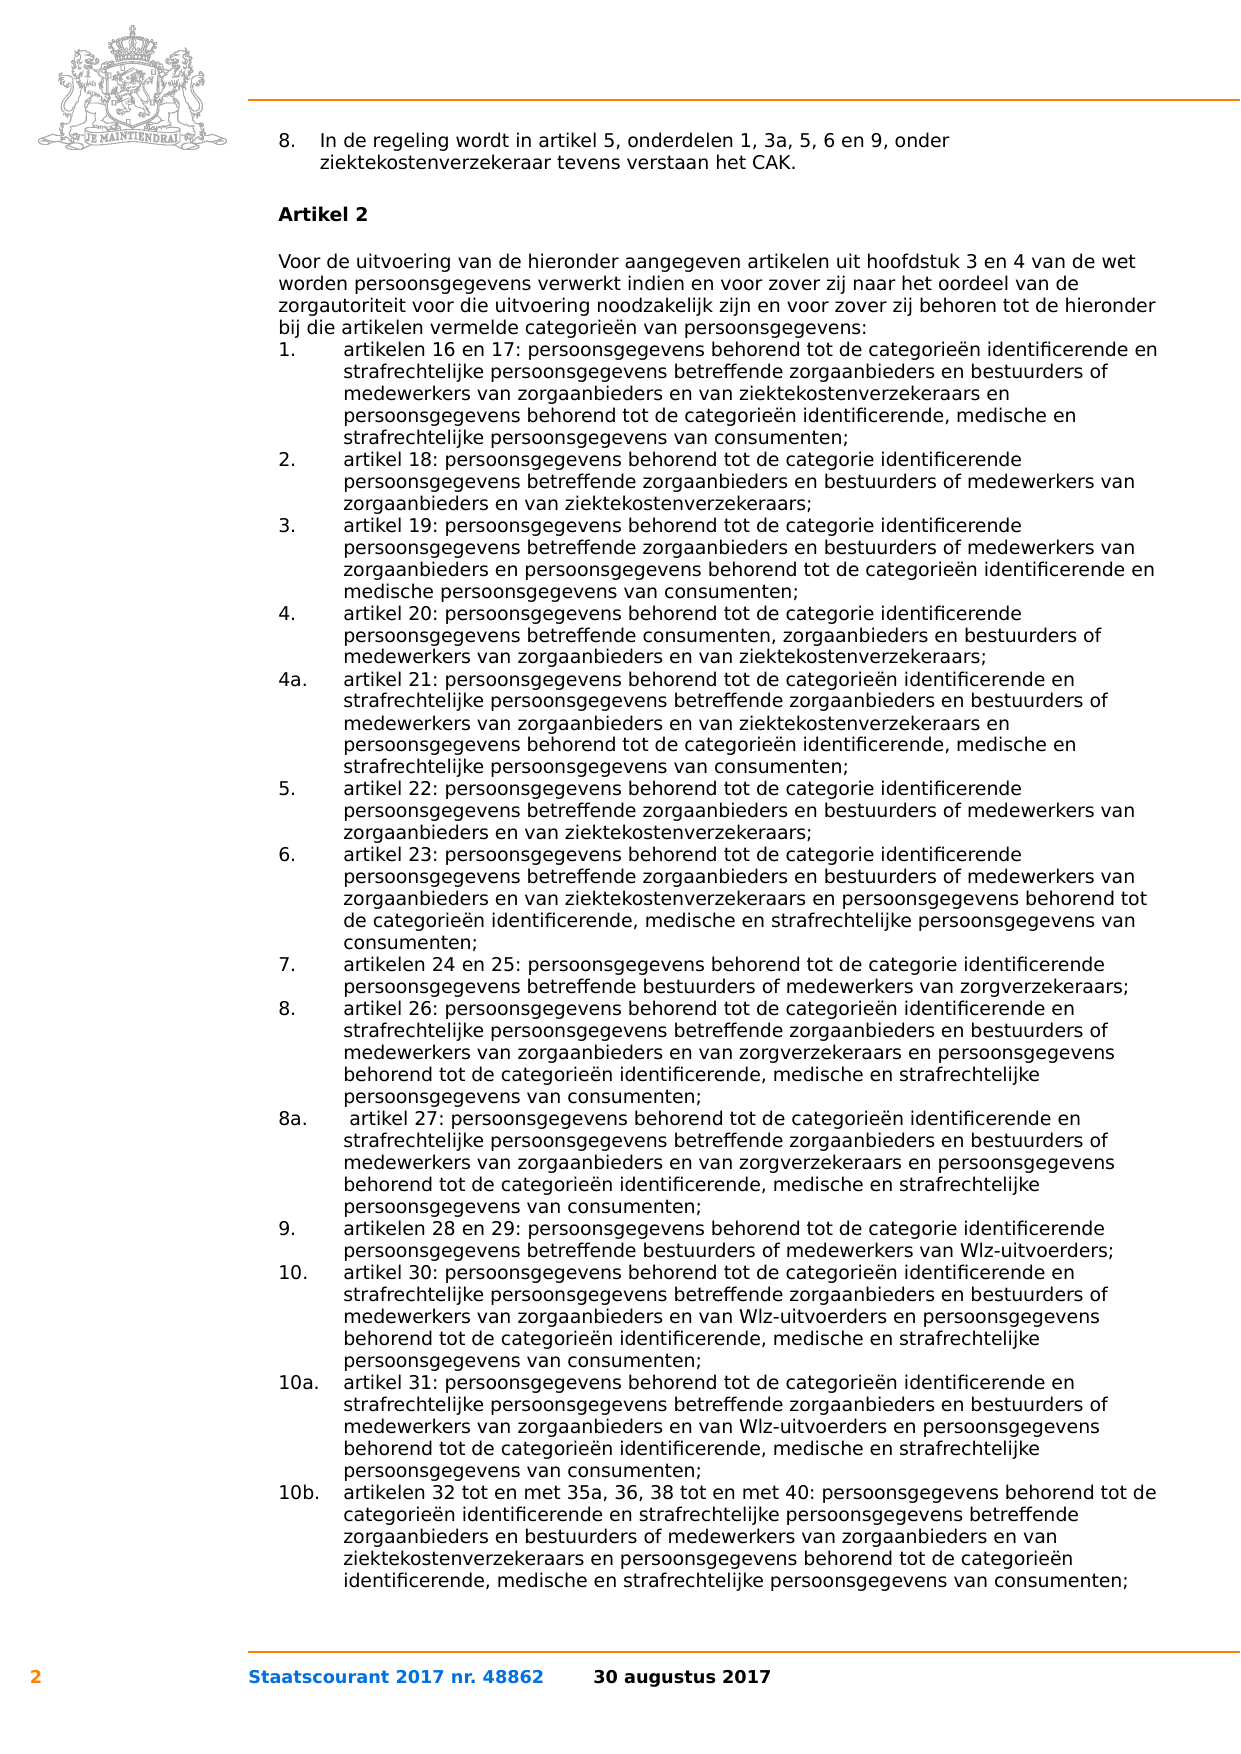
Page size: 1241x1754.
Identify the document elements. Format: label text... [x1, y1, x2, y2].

text 8a. artikel 27: persoonsgegevens behorend tot de categorieën identificerende en strafrechtelijke persoonsgegevens betreffende zorgaanbieders en bestuurders of medewerkers van zorgaanbieders en van zorgverzekeraars en persoonsgegevens behorend tot de categorieën identificerende, medische en strafrechtelijke persoonsgegevens van consumenten; [278, 1108, 1163, 1218]
text 10a. artikel 31: persoonsgegevens behorend tot de categorieën identificerende en strafrechtelijke persoonsgegevens betreffende zorgaanbieders en bestuurders of medewerkers van zorgaanbieders en van Wlz-uitvoerders en persoonsgegevens behorend tot de categorieën identificerende, medische en strafrechtelijke persoonsgegevens van consumenten; [278, 1372, 1163, 1482]
text 9. artikelen 28 en 29: persoonsgegevens behorend tot de categorie identificerende persoonsgegevens betreffende bestuurders of medewerkers van Wlz-uitvoerders; [278, 1218, 1163, 1262]
text 3. artikel 19: persoonsgegevens behorend tot de categorie identificerende persoonsgegevens betreffende zorgaanbieders en bestuurders of medewerkers van zorgaanbieders en persoonsgegevens behorend tot de categorieën identificerende en medische persoonsgegevens van consumenten; [278, 514, 1163, 602]
text 8. In de regeling wordt in artikel 5, onderdelen 1, 3a, 5, 6 en 9, onder ziektekostenverzekeraar tevens verstaan het CAK. [278, 130, 1163, 174]
text 6. artikel 23: persoonsgegevens behorend tot de categorie identificerende persoonsgegevens betreffende zorgaanbieders en bestuurders of medewerkers van zorgaanbieders en van ziektekostenverzekeraars en persoonsgegevens behorend tot de categorieën identificerende, medische en strafrechtelijke persoonsgegevens van consumenten; [278, 844, 1163, 954]
text 10b. artikelen 32 tot en met 35a, 36, 38 tot en met 40: persoonsgegevens behorend tot de categorieën identificerende en strafrechtelijke persoonsgegevens betreffende zorgaanbieders en bestuurders of medewerkers van zorgaanbieders en van ziektekostenverzekeraars en persoonsgegevens behorend tot de categorieën identificerende, medische en strafrechtelijke persoonsgegevens van consumenten; [278, 1482, 1163, 1592]
text 2. artikel 18: persoonsgegevens behorend tot de categorie identificerende persoonsgegevens betreffende zorgaanbieders en bestuurders of medewerkers van zorgaanbieders en van ziektekostenverzekeraars; [278, 449, 1163, 514]
text 5. artikel 22: persoonsgegevens behorend tot de categorie identificerende persoonsgegevens betreffende zorgaanbieders en bestuurders of medewerkers van zorgaanbieders en van ziektekostenverzekeraars; [278, 778, 1163, 844]
picture [38, 25, 227, 150]
text 1. artikelen 16 en 17: persoonsgegevens behorend tot de categorieën identificerende en strafrechtelijke persoonsgegevens betreffende zorgaanbieders en bestuurders of medewerkers van zorgaanbieders en van ziektekostenverzekeraars en persoonsgegevens behorend tot de categorieën identificerende, medische en strafrechtelijke persoonsgegevens van consumenten; [278, 339, 1163, 449]
text 7. artikelen 24 en 25: persoonsgegevens behorend tot de categorie identificerende persoonsgegevens betreffende bestuurders of medewerkers van zorgverzekeraars; [278, 954, 1163, 998]
text 10. artikel 30: persoonsgegevens behorend tot de categorieën identificerende en strafrechtelijke persoonsgegevens betreffende zorgaanbieders en bestuurders of medewerkers van zorgaanbieders en van Wlz-uitvoerders en persoonsgegevens behorend tot de categorieën identificerende, medische en strafrechtelijke persoonsgegevens van consumenten; [278, 1262, 1163, 1372]
subtitle Artikel 2 [278, 204, 1163, 226]
text 4a. artikel 21: persoonsgegevens behorend tot de categorieën identificerende en strafrechtelijke persoonsgegevens betreffende zorgaanbieders en bestuurders of medewerkers van zorgaanbieders en van ziektekostenverzekeraars en persoonsgegevens behorend tot de categorieën identificerende, medische en strafrechtelijke persoonsgegevens van consumenten; [278, 668, 1163, 778]
text 4. artikel 20: persoonsgegevens behorend tot de categorie identificerende persoonsgegevens betreffende consumenten, zorgaanbieders en bestuurders of medewerkers van zorgaanbieders en van ziektekostenverzekeraars; [278, 602, 1163, 668]
text Voor de uitvoering van de hieronder aangegeven artikelen uit hoofdstuk 3 en 4 van de wet worden persoonsgegevens verwerkt indien en voor zover zij naar het oordeel van de zorgautoriteit voor die uitvoering noodzakelijk zijn en voor zover zij behoren tot de hieronder bij die artikelen vermelde categorieën van persoonsgegevens: [278, 251, 1163, 339]
text 8. artikel 26: persoonsgegevens behorend tot de categorieën identificerende en strafrechtelijke persoonsgegevens betreffende zorgaanbieders en bestuurders of medewerkers van zorgaanbieders en van zorgverzekeraars en persoonsgegevens behorend tot de categorieën identificerende, medische en strafrechtelijke persoonsgegevens van consumenten; [278, 998, 1163, 1108]
